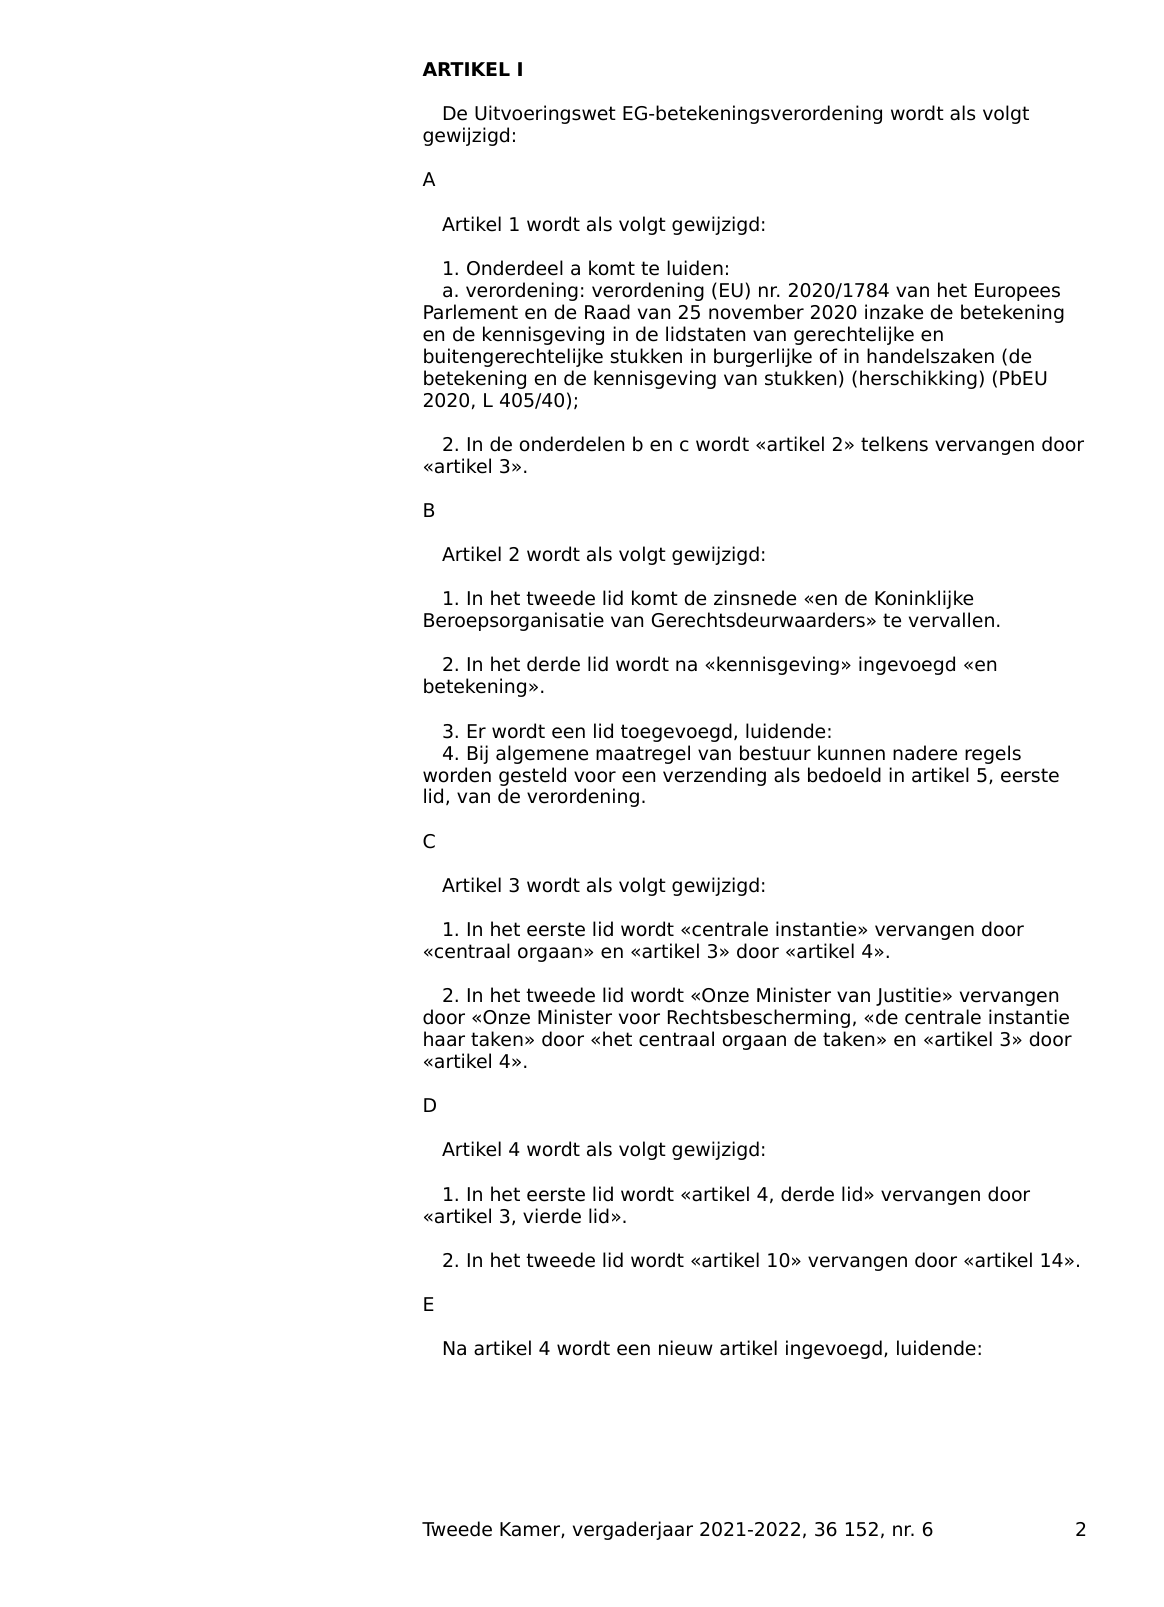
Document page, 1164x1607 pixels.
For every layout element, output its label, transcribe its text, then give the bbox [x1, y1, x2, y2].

text 2. In het tweede lid wordt «artikel 10» vervangen door «artikel 14». [422, 1250, 1087, 1272]
text 3. Er wordt een lid toegevoegd, luidende: [422, 721, 1087, 742]
text Artikel 2 wordt als volgt gewijzigd: [422, 544, 1087, 566]
text De Uitvoeringswet EG-betekeningsverordening wordt als volgt gewijzigd: [422, 103, 1087, 147]
text Na artikel 4 wordt een nieuw artikel ingevoegd, luidende: [422, 1338, 1087, 1360]
text Artikel 4 wordt als volgt gewijzigd: [422, 1139, 1087, 1161]
text 4. Bij algemene maatregel van bestuur kunnen nadere regels worden gesteld voor een verzending als bedoeld in artikel 5, eerste lid, van de verordening. [422, 742, 1087, 808]
text 2. In de onderdelen b en c wordt «artikel 2» telkens vervangen door «artikel 3». [422, 434, 1087, 478]
text 1. In het tweede lid komt de zinsnede «en de Koninklijke Beroepsorganisatie van Gerechtsdeurwaarders» te vervallen. [422, 588, 1087, 632]
text a. verordening: verordening (EU) nr. 2020/1784 van het Europees Parlement en de Raad van 25 november 2020 inzake de betekening en de kennisgeving in de lidstaten van gerechtelijke en buitengerechtelijke stukken in burgerlijke of in handelszaken (de betekening en de kennisgeving van stukken) (herschikking) (PbEU 2020, L 405/40); [422, 280, 1087, 412]
subtitle D [422, 1095, 1087, 1117]
subtitle B [422, 500, 1087, 522]
text 1. In het eerste lid wordt «artikel 4, derde lid» vervangen door «artikel 3, vierde lid». [422, 1183, 1087, 1227]
subtitle A [422, 169, 1087, 191]
text 2. In het tweede lid wordt «Onze Minister van Justitie» vervangen door «Onze Minister voor Rechtsbescherming, «de centrale instantie haar taken» door «het centraal orgaan de taken» en «artikel 3» door «artikel 4». [422, 985, 1087, 1073]
subtitle C [422, 831, 1087, 853]
text 2. In het derde lid wordt na «kennisgeving» ingevoegd «en betekening». [422, 654, 1087, 698]
subtitle E [422, 1294, 1087, 1316]
subtitle ARTIKEL I [422, 59, 1087, 81]
text 1. Onderdeel a komt te luiden: [422, 258, 1087, 280]
text Artikel 3 wordt als volgt gewijzigd: [422, 875, 1087, 897]
text 1. In het eerste lid wordt «centrale instantie» vervangen door «centraal orgaan» en «artikel 3» door «artikel 4». [422, 919, 1087, 963]
text Artikel 1 wordt als volgt gewijzigd: [422, 213, 1087, 236]
